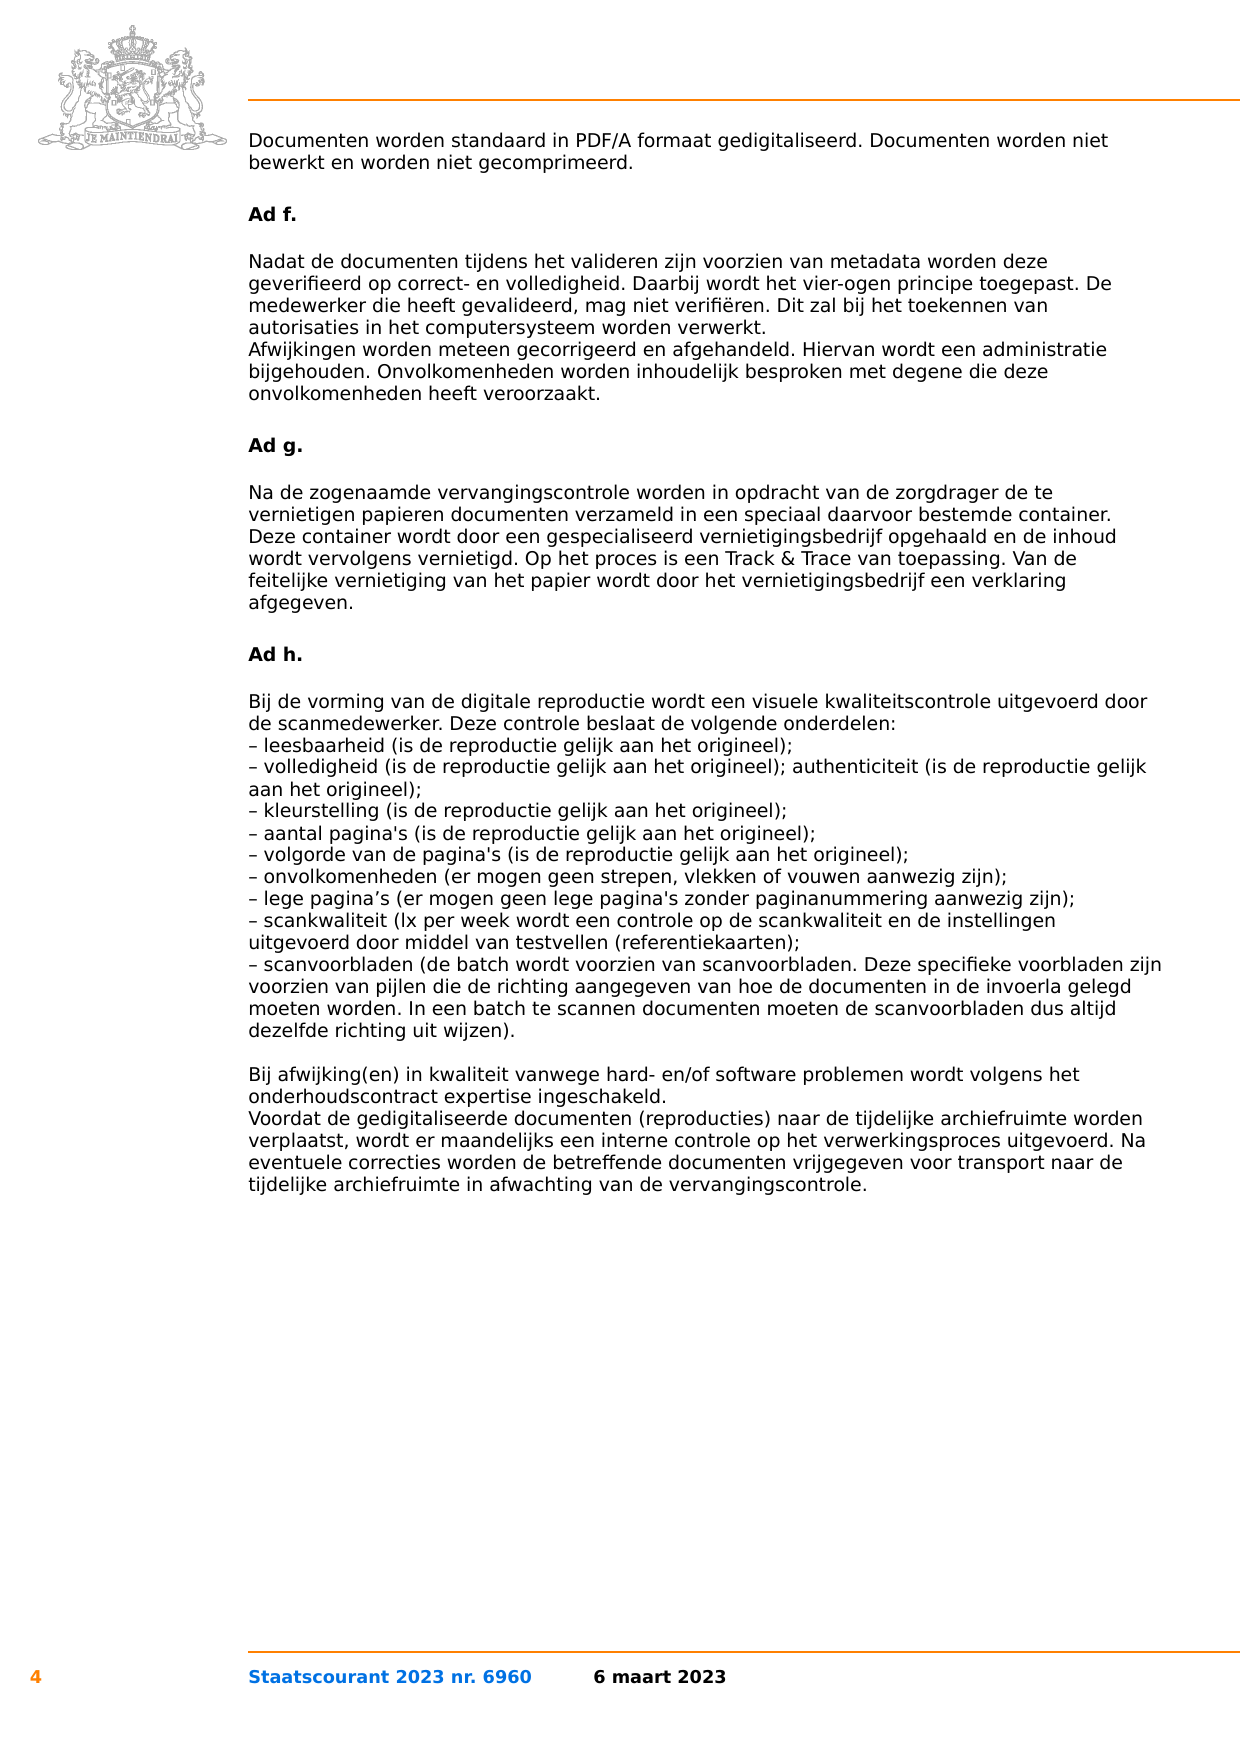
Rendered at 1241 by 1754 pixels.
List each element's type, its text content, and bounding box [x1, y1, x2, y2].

text Bij de vorming van de digitale reproductie wordt een visuele kwaliteitscontrole uitgevoerd door de scanmedewerker. Deze controle beslaat de volgende onderdelen: [248, 691, 1163, 734]
subtitle Ad g. [248, 435, 1163, 457]
subtitle Ad h. [248, 643, 1163, 666]
text Bij afwijking(en) in kwaliteit vanwege hard- en/of software problemen wordt volgens het onderhoudscontract expertise ingeschakeld. [248, 1064, 1163, 1108]
text – onvolkomenheden (er mogen geen strepen, vlekken of vouwen aanwezig zijn); [248, 866, 1163, 888]
text – lege pagina’s (er mogen geen lege pagina's zonder paginanummering aanwezig zijn); [248, 888, 1163, 910]
text – volgorde van de pagina's (is de reproductie gelijk aan het origineel); [248, 844, 1163, 866]
text Voordat de gedigitaliseerde documenten (reproducties) naar de tijdelijke archiefruimte worden verplaatst, wordt er maandelijks een interne controle op het verwerkingsproces uitgevoerd. Na eventuele correcties worden de betreffende documenten vrijgegeven voor transport naar de tijdelijke archiefruimte in afwachting van de vervangingscontrole. [248, 1108, 1163, 1196]
subtitle Ad f. [248, 204, 1163, 226]
text – scanvoorbladen (de batch wordt voorzien van scanvoorbladen. Deze specifieke voorbladen zijn voorzien van pijlen die de richting aangegeven van hoe de documenten in de invoerla gelegd moeten worden. In een batch te scannen documenten moeten de scanvoorbladen dus altijd dezelfde richting uit wijzen). [248, 954, 1163, 1042]
text Documenten worden standaard in PDF/A formaat gedigitaliseerd. Documenten worden niet bewerkt en worden niet gecomprimeerd. [248, 130, 1163, 174]
text – kleurstelling (is de reproductie gelijk aan het origineel); [248, 800, 1163, 822]
text – aantal pagina's (is de reproductie gelijk aan het origineel); [248, 822, 1163, 844]
text Nadat de documenten tijdens het valideren zijn voorzien van metadata worden deze geverifieerd op correct- en volledigheid. Daarbij wordt het vier-ogen principe toegepast. De medewerker die heeft gevalideerd, mag niet verifiëren. Dit zal bij het toekennen van autorisaties in het computersysteem worden verwerkt. [248, 251, 1163, 339]
text – scankwaliteit (lx per week wordt een controle op de scankwaliteit en de instellingen uitgevoerd door middel van testvellen (referentiekaarten); [248, 910, 1163, 954]
text – volledigheid (is de reproductie gelijk aan het origineel); authenticiteit (is de reproductie gelijk aan het origineel); [248, 756, 1163, 800]
text Afwijkingen worden meteen gecorrigeerd en afgehandeld. Hiervan wordt een administratie bijgehouden. Onvolkomenheden worden inhoudelijk besproken met degene die deze onvolkomenheden heeft veroorzaakt. [248, 339, 1163, 405]
picture [38, 25, 227, 150]
text – leesbaarheid (is de reproductie gelijk aan het origineel); [248, 734, 1163, 756]
text Na de zogenaamde vervangingscontrole worden in opdracht van de zorgdrager de te vernietigen papieren documenten verzameld in een speciaal daarvoor bestemde container. Deze container wordt door een gespecialiseerd vernietigingsbedrijf opgehaald en de inhoud wordt vervolgens vernietigd. Op het proces is een Track & Trace van toepassing. Van de feitelijke vernietiging van het papier wordt door het vernietigingsbedrijf een verklaring afgegeven. [248, 482, 1163, 613]
